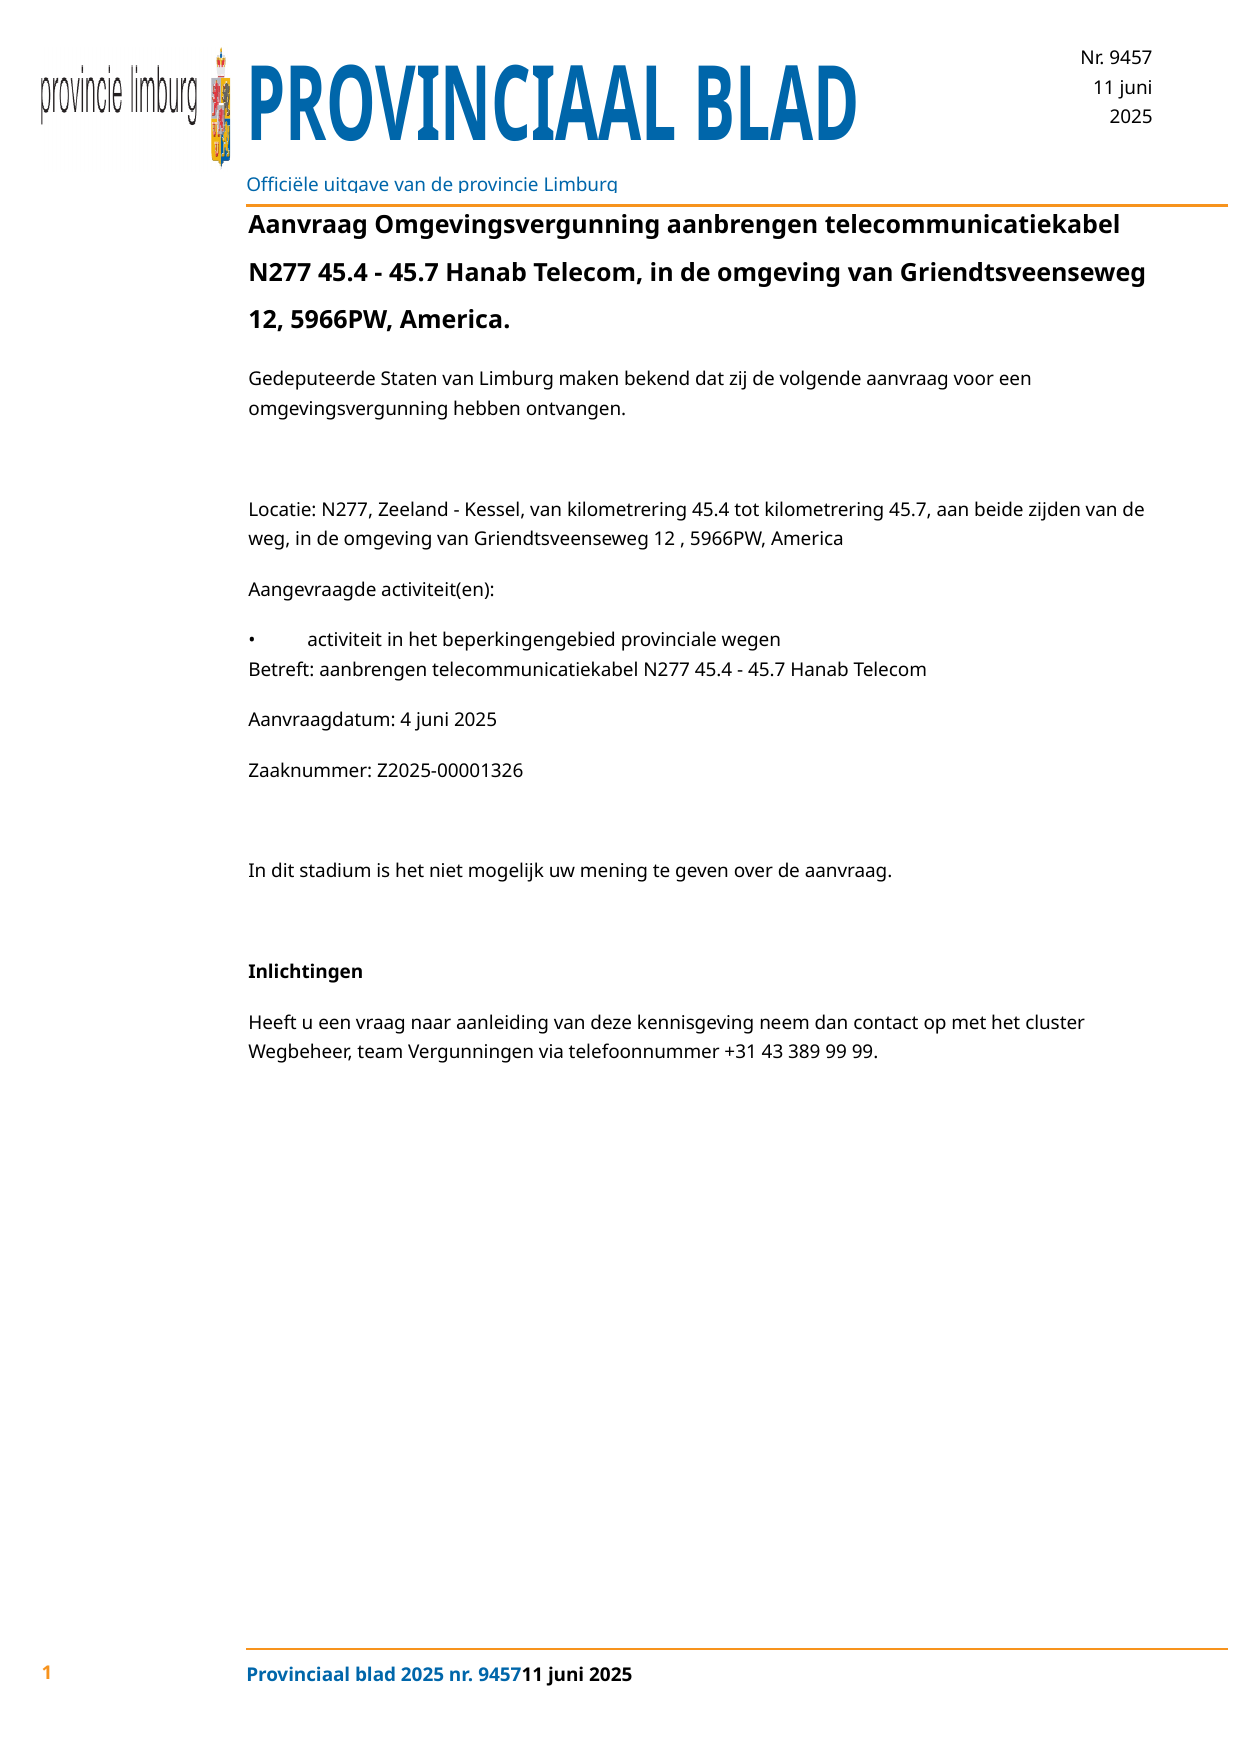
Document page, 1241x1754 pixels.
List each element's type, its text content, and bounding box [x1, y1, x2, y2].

text Aanvraag Omgevingsvergunning aanbrengen telecommunicatiekabel N277 45.4 - 45.7 Hanab Telecom, in de omgeving van Griendtsveenseweg 12, 5966PW, America. [248, 207, 1152, 336]
text Inlichtingen [248, 958, 1152, 984]
list activiteit in het beperkingengebied provinciale wegen [248, 626, 1152, 652]
text Aanvraagdatum: 4 juni 2025 [248, 706, 1152, 732]
text Zaaknummer: Z2025-00001326 [248, 757, 1152, 782]
text Gedeputeerde Staten van Limburg maken bekend dat zij de volgende aanvraag voor een omgevingsvergunning hebben ontvangen. [248, 366, 1152, 421]
text Aangevraagde activiteit(en): [248, 576, 1152, 602]
text Heeft u een vraag naar aanleiding van deze kennisgeving neem dan contact op met het cluster Wegbeheer, team Vergunningen via telefoonnummer +31 43 389 99 99. [248, 1009, 1152, 1064]
text Locatie: N277, Zeeland - Kessel, van kilometrering 45.4 tot kilometrering 45.7, aan beide zijden van de weg, in de omgeving van Griendtsveenseweg 12 , 5966PW, America [248, 496, 1152, 551]
text Betreft: aanbrengen telecommunicatiekabel N277 45.4 - 45.7 Hanab Telecom [248, 656, 1152, 682]
text In dit stadium is het niet mogelijk uw mening te geven over de aanvraag. [248, 858, 1152, 883]
picture [41, 47, 231, 172]
